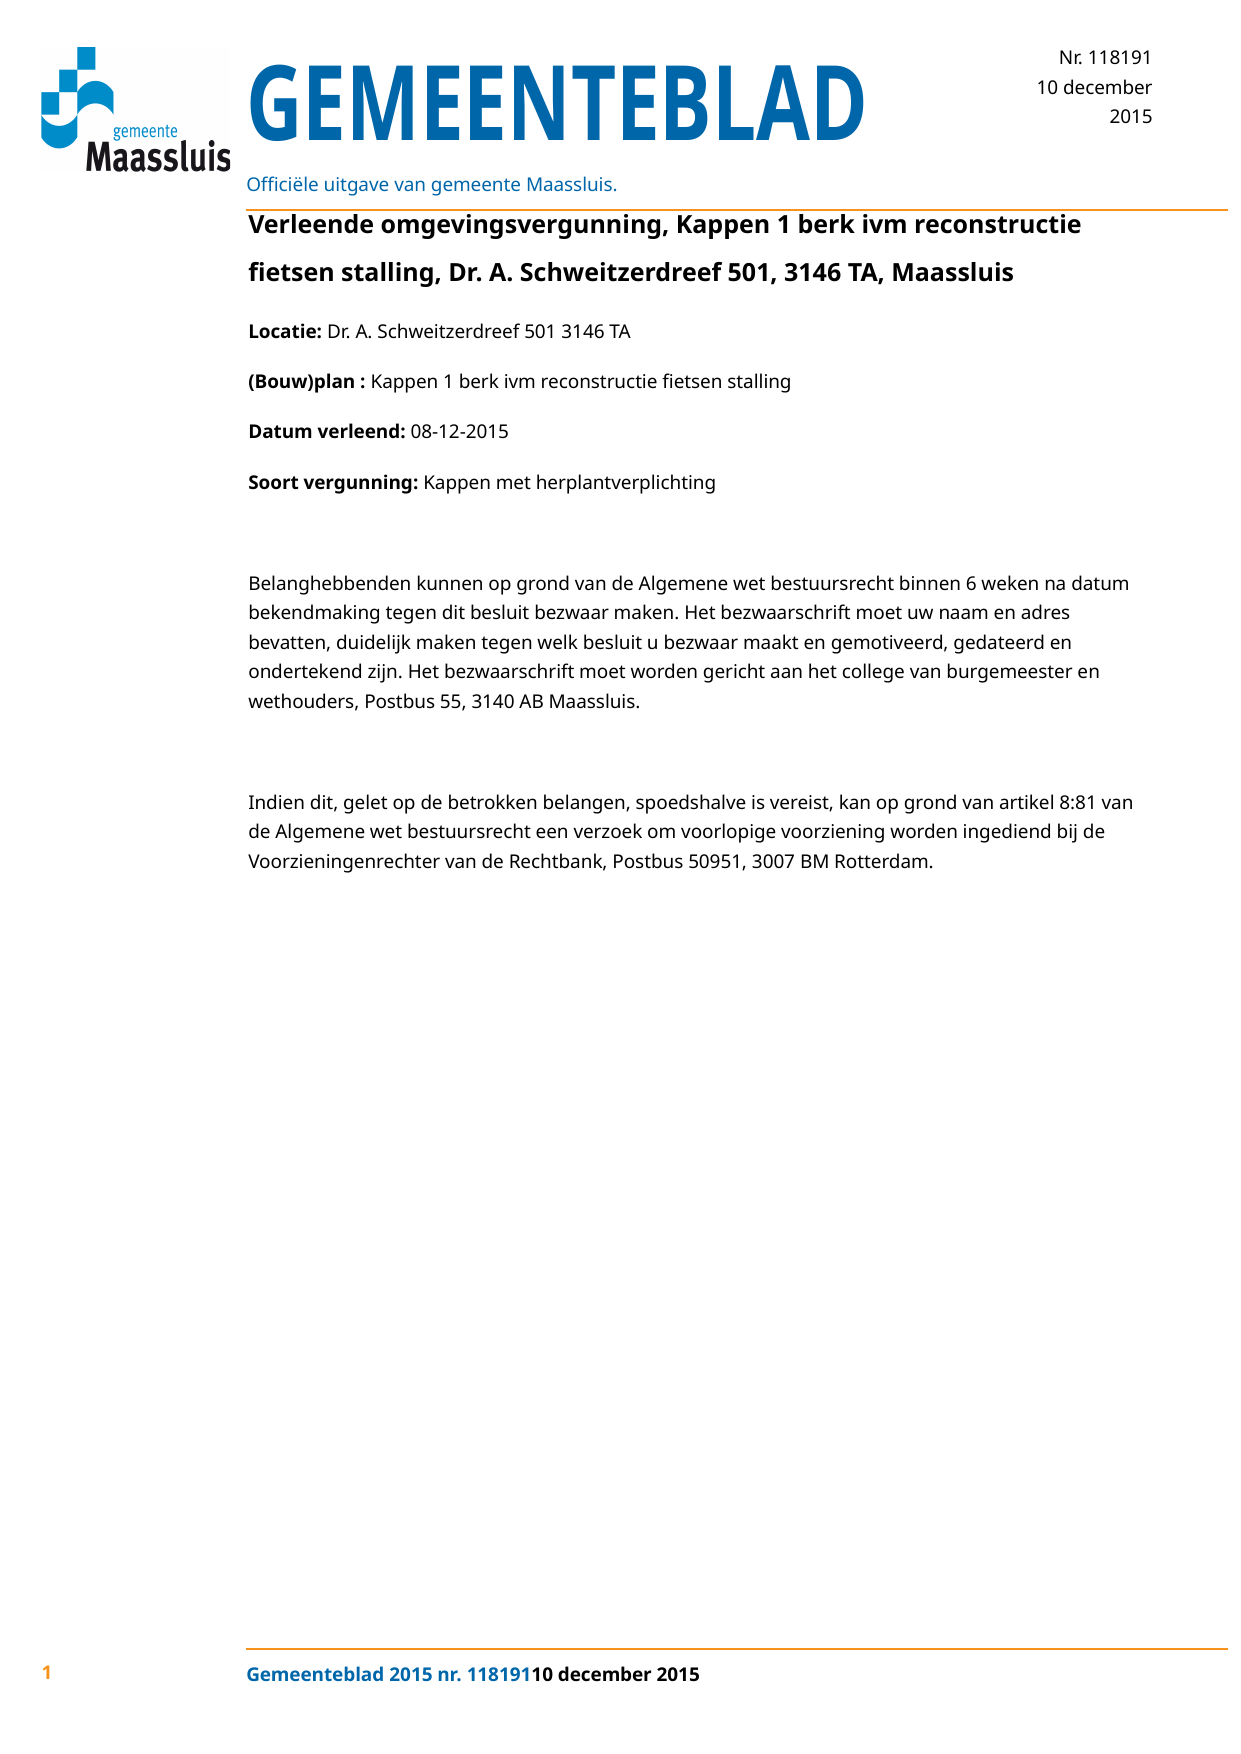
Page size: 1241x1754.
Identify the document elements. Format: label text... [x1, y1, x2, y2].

text Locatie: Dr. A. Schweitzerdreef 501 3146 TA [248, 318, 1152, 344]
text Datum verleend: 08-12-2015 [248, 419, 1152, 444]
text Verleende omgevingsvergunning, Kappen 1 berk ivm reconstructie fietsen stalling, Dr. A. Schweitzerdreef 501, 3146 TA, Maassluis [248, 211, 1152, 288]
text Indien dit, gelet op de betrokken belangen, spoedshalve is vereist, kan op grond van artikel 8:81 van de Algemene wet bestuursrecht een verzoek om voorlopige voorziening worden ingediend bij de Voorzieningenrechter van de Rechtbank, Postbus 50951, 3007 BM Rotterdam. [248, 789, 1152, 874]
picture [41, 47, 231, 172]
text (Bouw)plan : Kappen 1 berk ivm reconstructie fietsen stalling [248, 368, 1152, 394]
text Belanghebbenden kunnen op grond van de Algemene wet bestuursrecht binnen 6 weken na datum bekendmaking tegen dit besluit bezwaar maken. Het bezwaarschrift moet uw naam en adres bevatten, duidelijk maken tegen welk besluit u bezwaar maakt en gemotiveerd, gedateerd en ondertekend zijn. Het bezwaarschrift moet worden gericht aan het college van burgemeester en wethouders, Postbus 55, 3140 AB Maassluis. [248, 570, 1152, 714]
text Soort vergunning: Kappen met herplantverplichting [248, 469, 1152, 495]
picture [41, 47, 77, 92]
